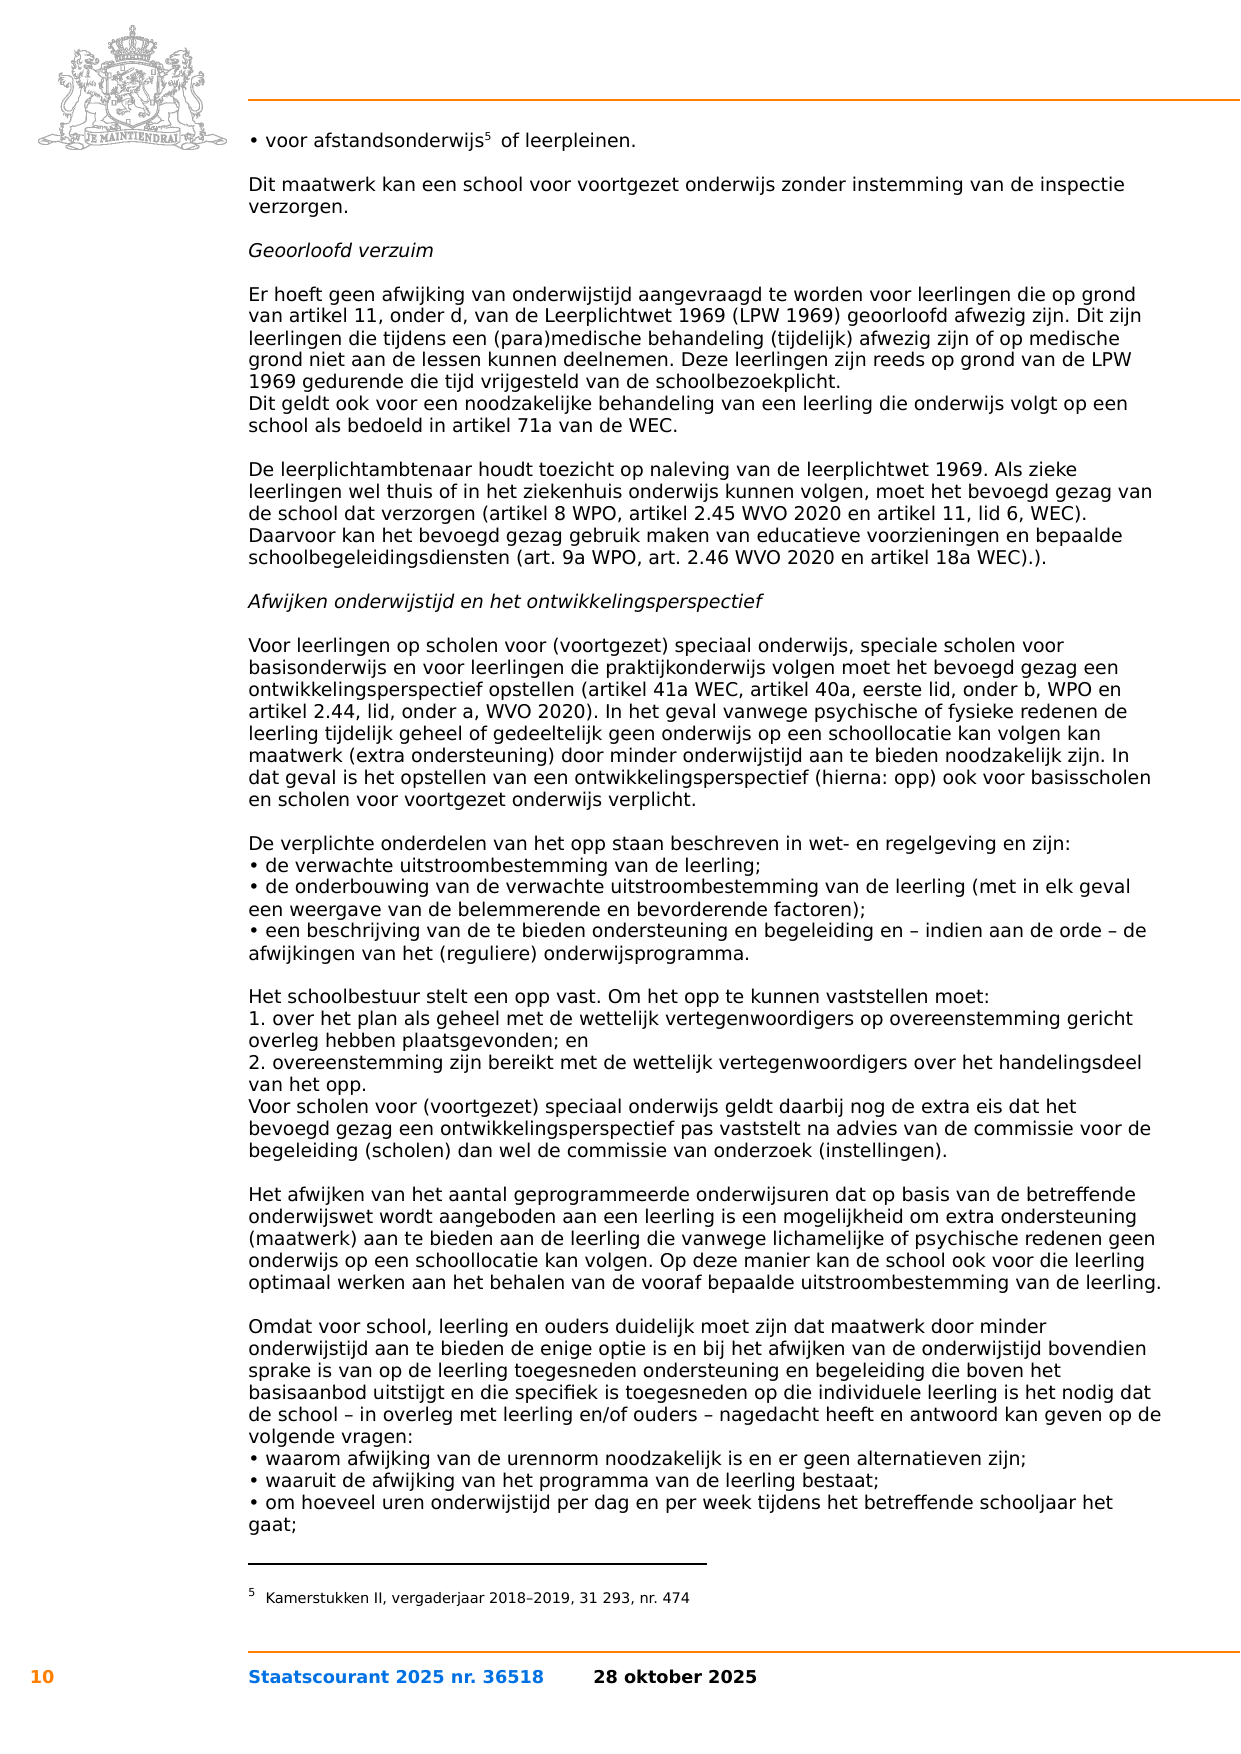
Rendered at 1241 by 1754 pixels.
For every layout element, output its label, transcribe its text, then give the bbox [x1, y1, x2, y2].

picture [38, 25, 227, 150]
text De leerplichtambtenaar houdt toezicht op naleving van de leerplichtwet 1969. Als zieke leerlingen wel thuis of in het ziekenhuis onderwijs kunnen volgen, moet het bevoegd gezag van de school dat verzorgen (artikel 8 WPO, artikel 2.45 WVO 2020 en artikel 11, lid 6, WEC). Daarvoor kan het bevoegd gezag gebruik maken van educatieve voorzieningen en bepaalde schoolbegeleidingsdiensten (art. 9a WPO, art. 2.46 WVO 2020 en artikel 18a WEC).). [248, 459, 1163, 569]
subtitle Geoorloofd verzuim [248, 239, 1163, 262]
text Voor scholen voor (voortgezet) speciaal onderwijs geldt daarbij nog de extra eis dat het bevoegd gezag een ontwikkelingsperspectief pas vaststelt na advies van de commissie voor de begeleiding (scholen) dan wel de commissie van onderzoek (instellingen). [248, 1096, 1163, 1162]
text • om hoeveel uren onderwijstijd per dag en per week tijdens het betreffende schooljaar het gaat; [248, 1492, 1163, 1536]
text Het schoolbestuur stelt een opp vast. Om het opp te kunnen vaststellen moet: [248, 986, 1163, 1008]
text Kamerstukken II, vergaderjaar 2018–2019, 31 293, nr. 474 [248, 1586, 1163, 1608]
text Voor leerlingen op scholen voor (voortgezet) speciaal onderwijs, speciale scholen voor basisonderwijs en voor leerlingen die praktijkonderwijs volgen moet het bevoegd gezag een ontwikkelingsperspectief opstellen (artikel 41a WEC, artikel 40a, eerste lid, onder b, WPO en artikel 2.44, lid, onder a, WVO 2020). In het geval vanwege psychische of fysieke redenen de leerling tijdelijk geheel of gedeeltelijk geen onderwijs op een schoollocatie kan volgen kan maatwerk (extra ondersteuning) door minder onderwijstijd aan te bieden noodzakelijk zijn. In dat geval is het opstellen van een ontwikkelingsperspectief (hierna: opp) ook voor basisscholen en scholen voor voortgezet onderwijs verplicht. [248, 635, 1163, 811]
text • waaruit de afwijking van het programma van de leerling bestaat; [248, 1469, 1163, 1492]
text Omdat voor school, leerling en ouders duidelijk moet zijn dat maatwerk door minder onderwijstijd aan te bieden de enige optie is en bij het afwijken van de onderwijstijd bovendien sprake is van op de leerling toegesneden ondersteuning en begeleiding die boven het basisaanbod uitstijgt en die specifiek is toegesneden op die individuele leerling is het nodig dat de school – in overleg met leerling en/of ouders – nagedacht heeft en antwoord kan geven op de volgende vragen: [248, 1316, 1163, 1448]
text De verplichte onderdelen van het opp staan beschreven in wet- en regelgeving en zijn: [248, 832, 1163, 854]
text • waarom afwijking van de urennorm noodzakelijk is en er geen alternatieven zijn; [248, 1448, 1163, 1469]
text • voor afstandsonderwijs of leerpleinen. [248, 130, 1163, 152]
text • de onderbouwing van de verwachte uitstroombestemming van de leerling (met in elk geval een weergave van de belemmerende en bevorderende factoren); [248, 876, 1163, 920]
subtitle Afwijken onderwijstijd en het ontwikkelingsperspectief [248, 591, 1163, 613]
text 1. over het plan als geheel met de wettelijk vertegenwoordigers op overeenstemming gericht overleg hebben plaatsgevonden; en [248, 1008, 1163, 1052]
text • een beschrijving van de te bieden ondersteuning en begeleiding en – indien aan de orde – de afwijkingen van het (reguliere) onderwijsprogramma. [248, 920, 1163, 964]
text Dit geldt ook voor een noodzakelijke behandeling van een leerling die onderwijs volgt op een school als bedoeld in artikel 71a van de WEC. [248, 393, 1163, 437]
text Er hoeft geen afwijking van onderwijstijd aangevraagd te worden voor leerlingen die op grond van artikel 11, onder d, van de Leerplichtwet 1969 (LPW 1969) geoorloofd afwezig zijn. Dit zijn leerlingen die tijdens een (para)medische behandeling (tijdelijk) afwezig zijn of op medische grond niet aan de lessen kunnen deelnemen. Deze leerlingen zijn reeds op grond van de LPW 1969 gedurende die tijd vrijgesteld van de schoolbezoekplicht. [248, 283, 1163, 393]
text Dit maatwerk kan een school voor voortgezet onderwijs zonder instemming van de inspectie verzorgen. [248, 174, 1163, 218]
text Het afwijken van het aantal geprogrammeerde onderwijsuren dat op basis van de betreffende onderwijswet wordt aangeboden aan een leerling is een mogelijkheid om extra ondersteuning (maatwerk) aan te bieden aan de leerling die vanwege lichamelijke of psychische redenen geen onderwijs op een schoollocatie kan volgen. Op deze manier kan de school ook voor die leerling optimaal werken aan het behalen van de vooraf bepaalde uitstroombestemming van de leerling. [248, 1184, 1163, 1294]
text 2. overeenstemming zijn bereikt met de wettelijk vertegenwoordigers over het handelingsdeel van het opp. [248, 1052, 1163, 1096]
text • de verwachte uitstroombestemming van de leerling; [248, 854, 1163, 876]
